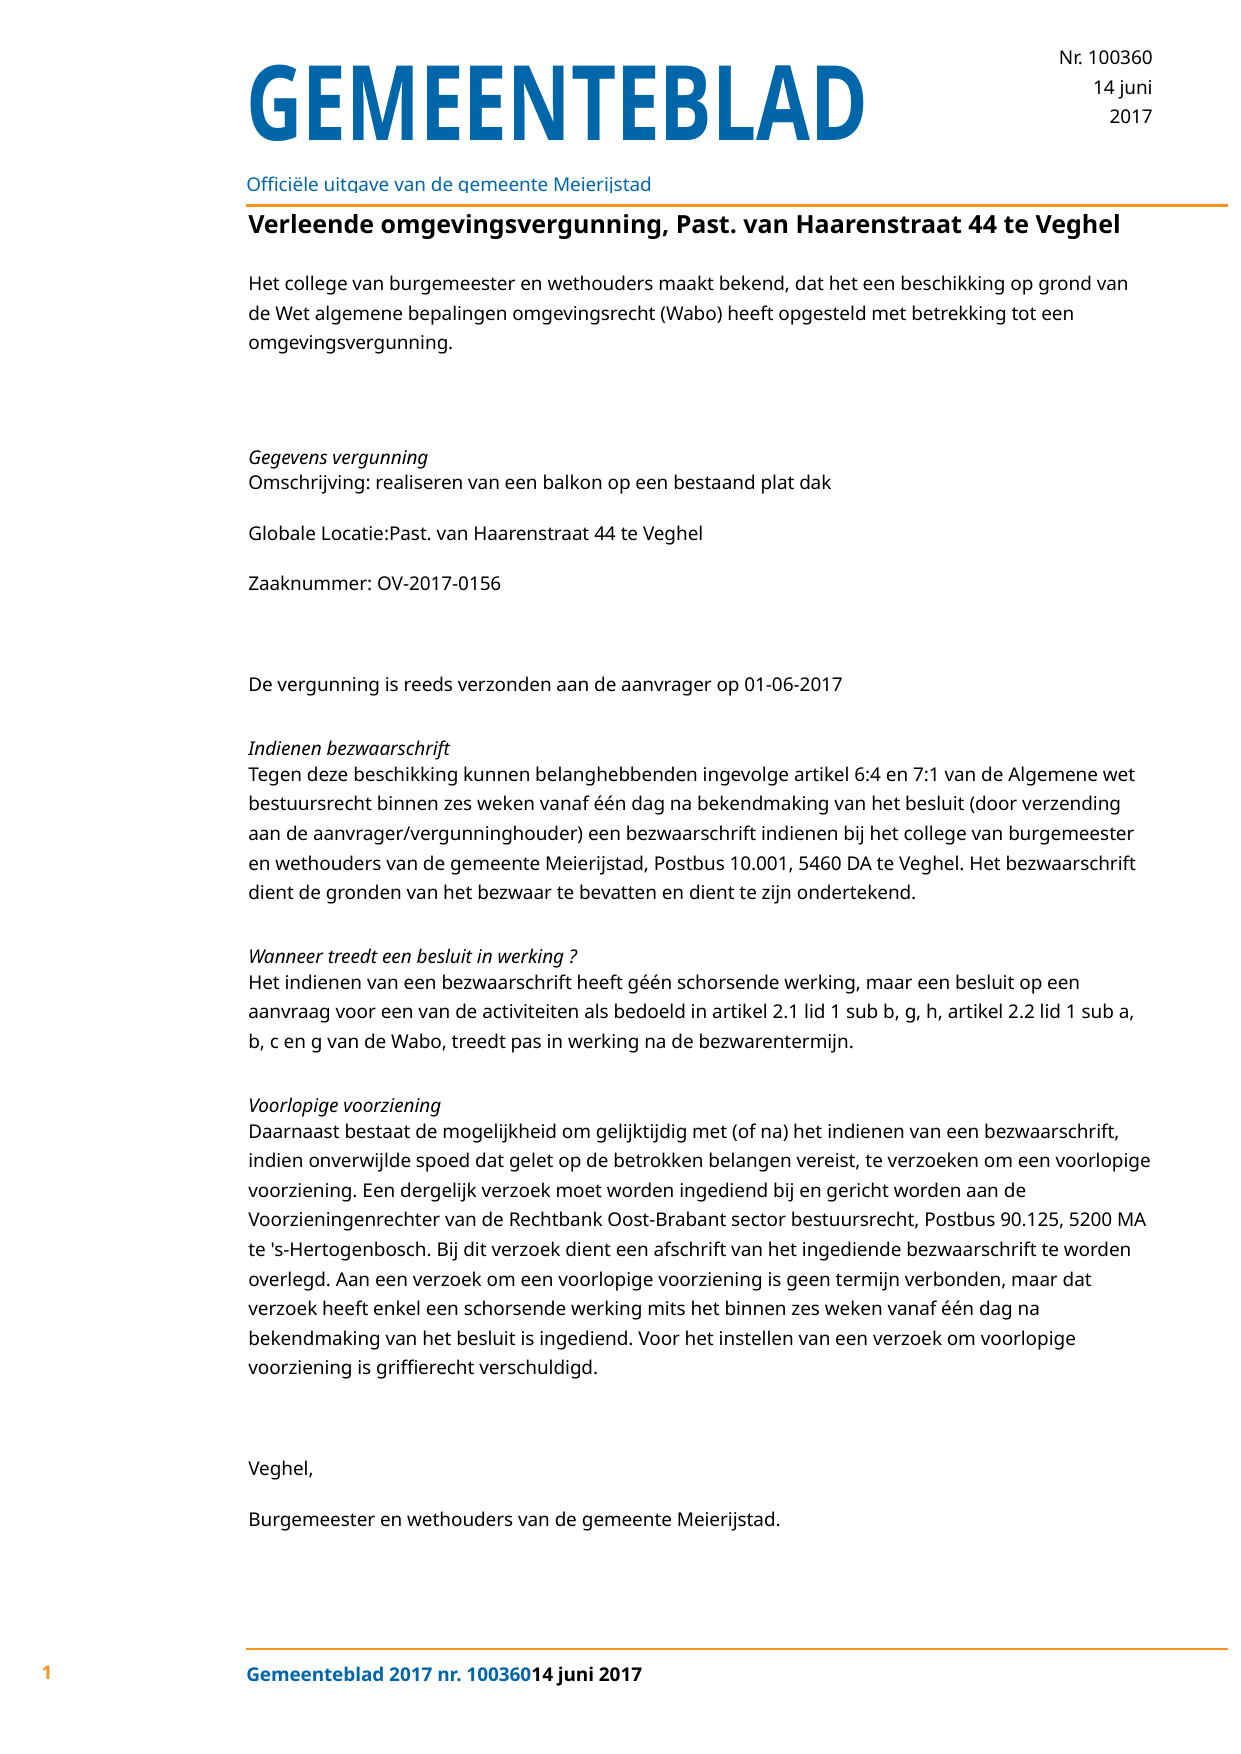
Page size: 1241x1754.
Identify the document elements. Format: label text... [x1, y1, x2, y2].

text Daarnaast bestaat de mogelijkheid om gelijktijdig met (of na) het indienen van een bezwaarschrift, indien onverwijlde spoed dat gelet op de betrokken belangen vereist, te verzoeken om een voorlopige voorziening. Een dergelijk verzoek moet worden ingediend bij en gericht worden aan de Voorzieningenrechter van de Rechtbank Oost-Brabant sector bestuursrecht, Postbus 90.125, 5200 MA te 's-Hertogenbosch. Bij dit verzoek dient een afschrift van het ingediende bezwaarschrift te worden overlegd. Aan een verzoek om een voorlopige voorziening is geen termijn verbonden, maar dat verzoek heeft enkel een schorsende werking mits het binnen zes weken vanaf één dag na bekendmaking van het besluit is ingediend. Voor het instellen van een verzoek om voorlopige voorziening is griffierecht verschuldigd. [248, 1118, 1152, 1380]
text Burgemeester en wethouders van de gemeente Meierijstad. [248, 1506, 1152, 1531]
text Gegevens vergunning [248, 444, 1152, 469]
text Verleende omgevingsvergunning, Past. van Haarenstraat 44 te Veghel [248, 207, 1152, 241]
text Wanneer treedt een besluit in werking ? [248, 943, 1152, 969]
text Zaaknummer: OV-2017-0156 [248, 570, 1152, 596]
text Het indienen van een bezwaarschrift heeft géén schorsende werking, maar een besluit op een aanvraag voor een van de activiteiten als bedoeld in artikel 2.1 lid 1 sub b, g, h, artikel 2.2 lid 1 sub a, b, c en g van de Wabo, treedt pas in werking na de bezwarentermijn. [248, 969, 1152, 1054]
text Omschrijving: realiseren van een balkon op een bestaand plat dak [248, 469, 1152, 495]
text Voorlopige voorziening [248, 1092, 1152, 1118]
text Veghel, [248, 1455, 1152, 1481]
text Tegen deze beschikking kunnen belanghebbenden ingevolge artikel 6:4 en 7:1 van de Algemene wet bestuursrecht binnen zes weken vanaf één dag na bekendmaking van het besluit (door verzending aan de aanvrager/vergunninghouder) een bezwaarschrift indienen bij het college van burgemeester en wethouders van de gemeente Meierijstad, Postbus 10.001, 5460 DA te Veghel. Het bezwaarschrift dient de gronden van het bezwaar te bevatten en dient te zijn ondertekend. [248, 761, 1152, 905]
text De vergunning is reeds verzonden aan de aanvrager op 01-06-2017 [248, 671, 1152, 697]
text Globale Locatie:Past. van Haarenstraat 44 te Veghel [248, 520, 1152, 546]
text Indienen bezwaarschrift [248, 735, 1152, 761]
picture [41, 47, 231, 172]
text Het college van burgemeester en wethouders maakt bekend, dat het een beschikking op grond van de Wet algemene bepalingen omgevingsrecht (Wabo) heeft opgesteld met betrekking tot een omgevingsvergunning. [248, 270, 1152, 355]
